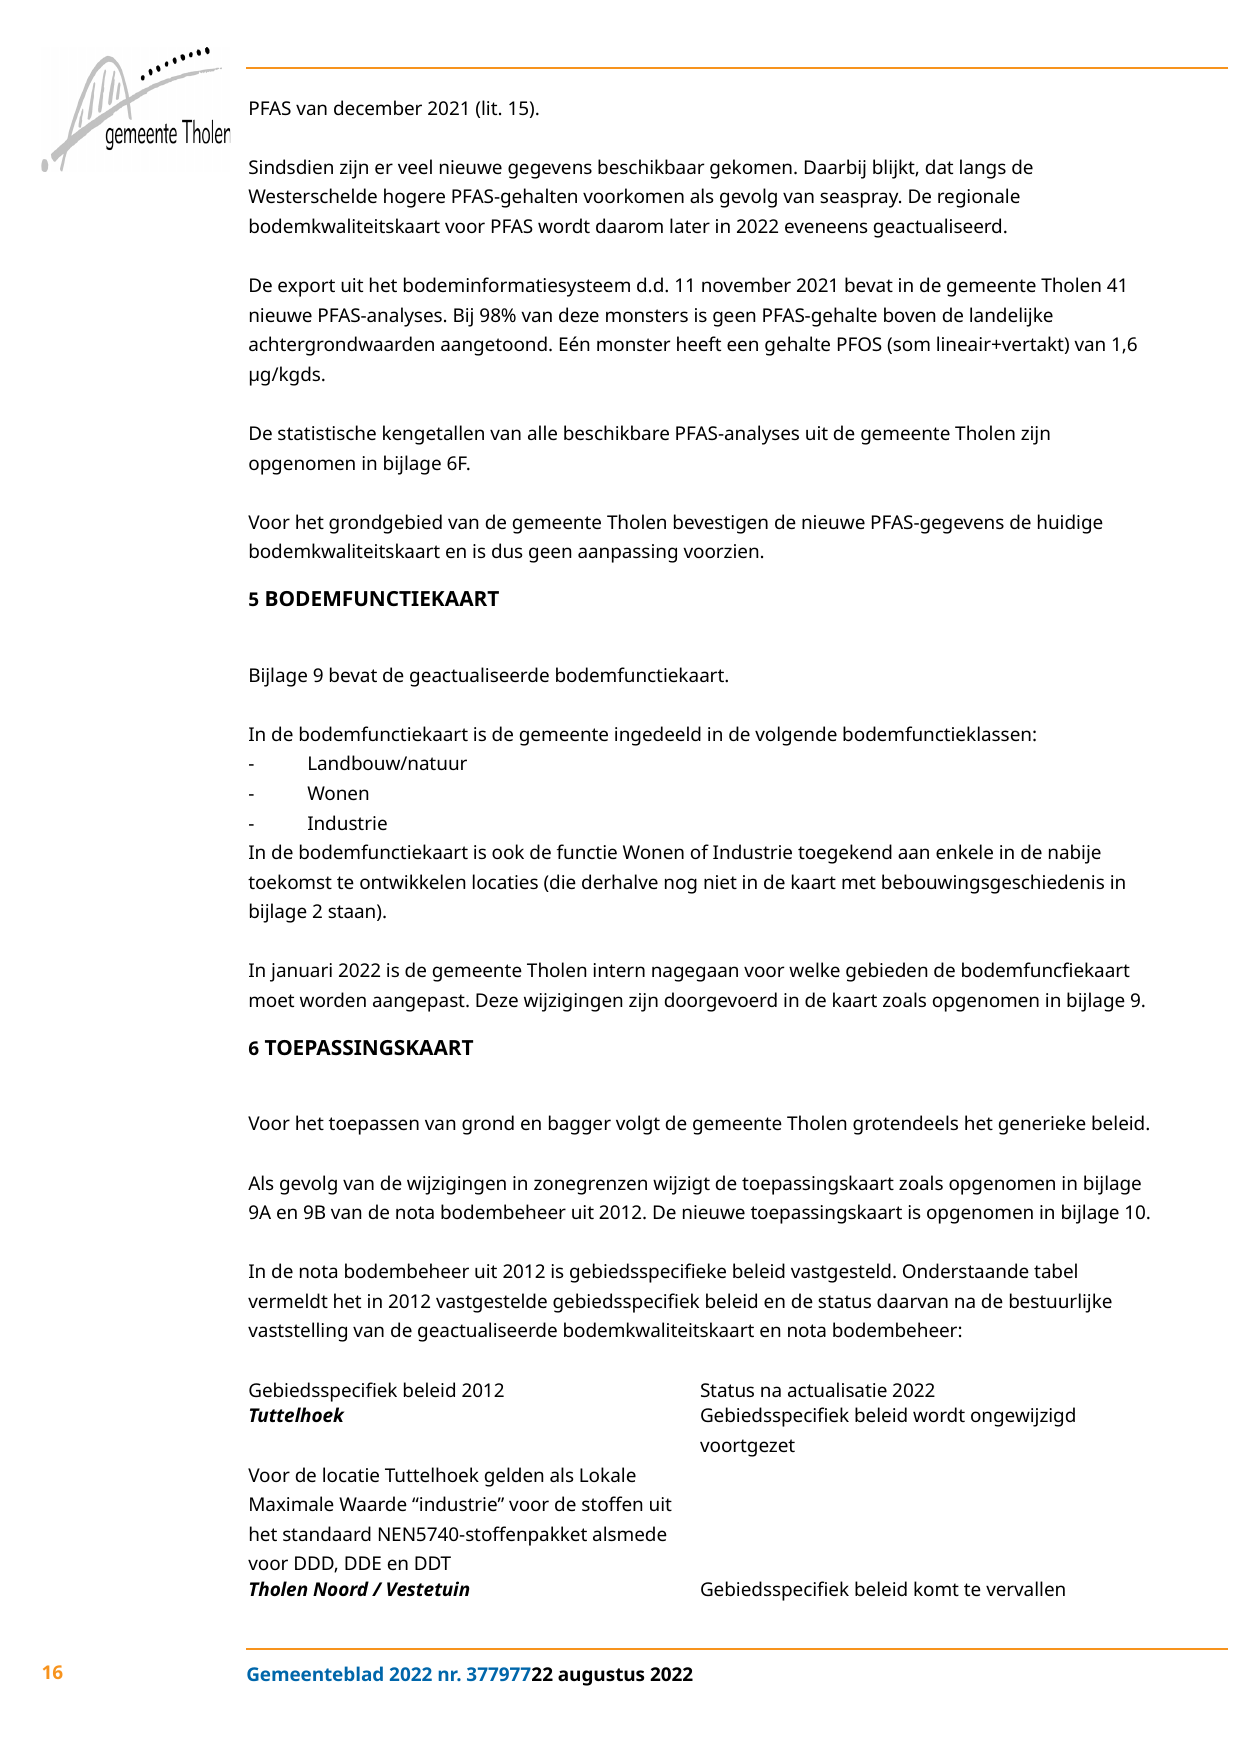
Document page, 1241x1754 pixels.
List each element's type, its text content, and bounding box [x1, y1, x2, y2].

table_header Status na actualisatie 2022 [700, 1377, 1152, 1403]
text In de nota bodembeheer uit 2012 is gebiedsspecifieke beleid vastgesteld. Onderstaande tabel vermeldt het in 2012 vastgestelde gebiedsspecifiek beleid en de status daarvan na de bestuurlijke vaststelling van de geactualiseerde bodemkwaliteitskaart en nota bodembeheer: [248, 1258, 1152, 1343]
text Bijlage 9 bevat de geactualiseerde bodemfunctiekaart. [248, 662, 1152, 688]
text 6 TOEPASSINGSKAART [248, 1033, 1152, 1061]
text Als gevolg van de wijzigingen in zonegrenzen wijzigt de toepassingskaart zoals opgenomen in bijlage 9A en 9B van de nota bodembeheer uit 2012. De nieuwe toepassingskaart is opgenomen in bijlage 10. [248, 1170, 1152, 1225]
text In de bodemfunctiekaart is ook de functie Wonen of Industrie toegekend aan enkele in de nabije toekomst te ontwikkelen locaties (die derhalve nog niet in de kaart met bebouwingsgeschiedenis in bijlage 2 staan). [248, 839, 1152, 924]
text 5 BODEMFUNCTIEKAART [248, 584, 1152, 613]
picture [41, 47, 231, 172]
text Voor het grondgebied van de gemeente Tholen bevestigen de nieuwe PFAS-gegevens de huidige bodemkwaliteitskaart en is dus geen aanpassing voorzien. [248, 509, 1152, 564]
text Voor het toepassen van grond en bagger volgt de gemeente Tholen grotendeels het generieke beleid. [248, 1111, 1152, 1136]
table_cell Tuttelhoek Voor de locatie Tuttelhoek gelden als Lokale Maximale Waarde “industrie” voor de stoffen uit het standaard NEN5740-stoffenpakket alsmede voor DDD, DDE en DDT [248, 1403, 700, 1576]
table_cell Gebiedsspecifiek beleid komt te vervallen [700, 1576, 1152, 1602]
text In januari 2022 is de gemeente Tholen intern nagegaan voor welke gebieden de bodemfuncfiekaart moet worden aangepast. Deze wijzigingen zijn doorgevoerd in de kaart zoals opgenomen in bijlage 9. [248, 958, 1152, 1013]
text De export uit het bodeminformatiesysteem d.d. 11 november 2021 bevat in de gemeente Tholen 41 nieuwe PFAS-analyses. Bij 98% van deze monsters is geen PFAS-gehalte boven de landelijke achtergrondwaarden aangetoond. Eén monster heeft een gehalte PFOS (som lineair+vertakt) van 1,6 µg/kgds. [248, 272, 1152, 387]
table_header Gebiedsspecifiek beleid 2012 [248, 1377, 700, 1403]
text Sindsdien zijn er veel nieuwe gegevens beschikbaar gekomen. Daarbij blijkt, dat langs de Westerschelde hogere PFAS-gehalten voorkomen als gevolg van seaspray. De regionale bodemkwaliteitskaart voor PFAS wordt daarom later in 2022 eveneens geactualiseerd. [248, 154, 1152, 239]
text PFAS van december 2021 (lit. 15). [248, 95, 1152, 121]
table_cell Gebiedsspecifiek beleid wordt ongewijzigd voortgezet [700, 1403, 1152, 1576]
list Industrie [248, 810, 1152, 836]
table_cell Tholen Noord / Vestetuin [248, 1576, 700, 1602]
list Landbouw/natuur [248, 751, 1152, 776]
list Wonen [248, 780, 1152, 806]
text In de bodemfunctiekaart is de gemeente ingedeeld in de volgende bodemfunctieklassen: [248, 721, 1152, 747]
text De statistische kengetallen van alle beschikbare PFAS-analyses uit de gemeente Tholen zijn opgenomen in bijlage 6F. [248, 420, 1152, 476]
